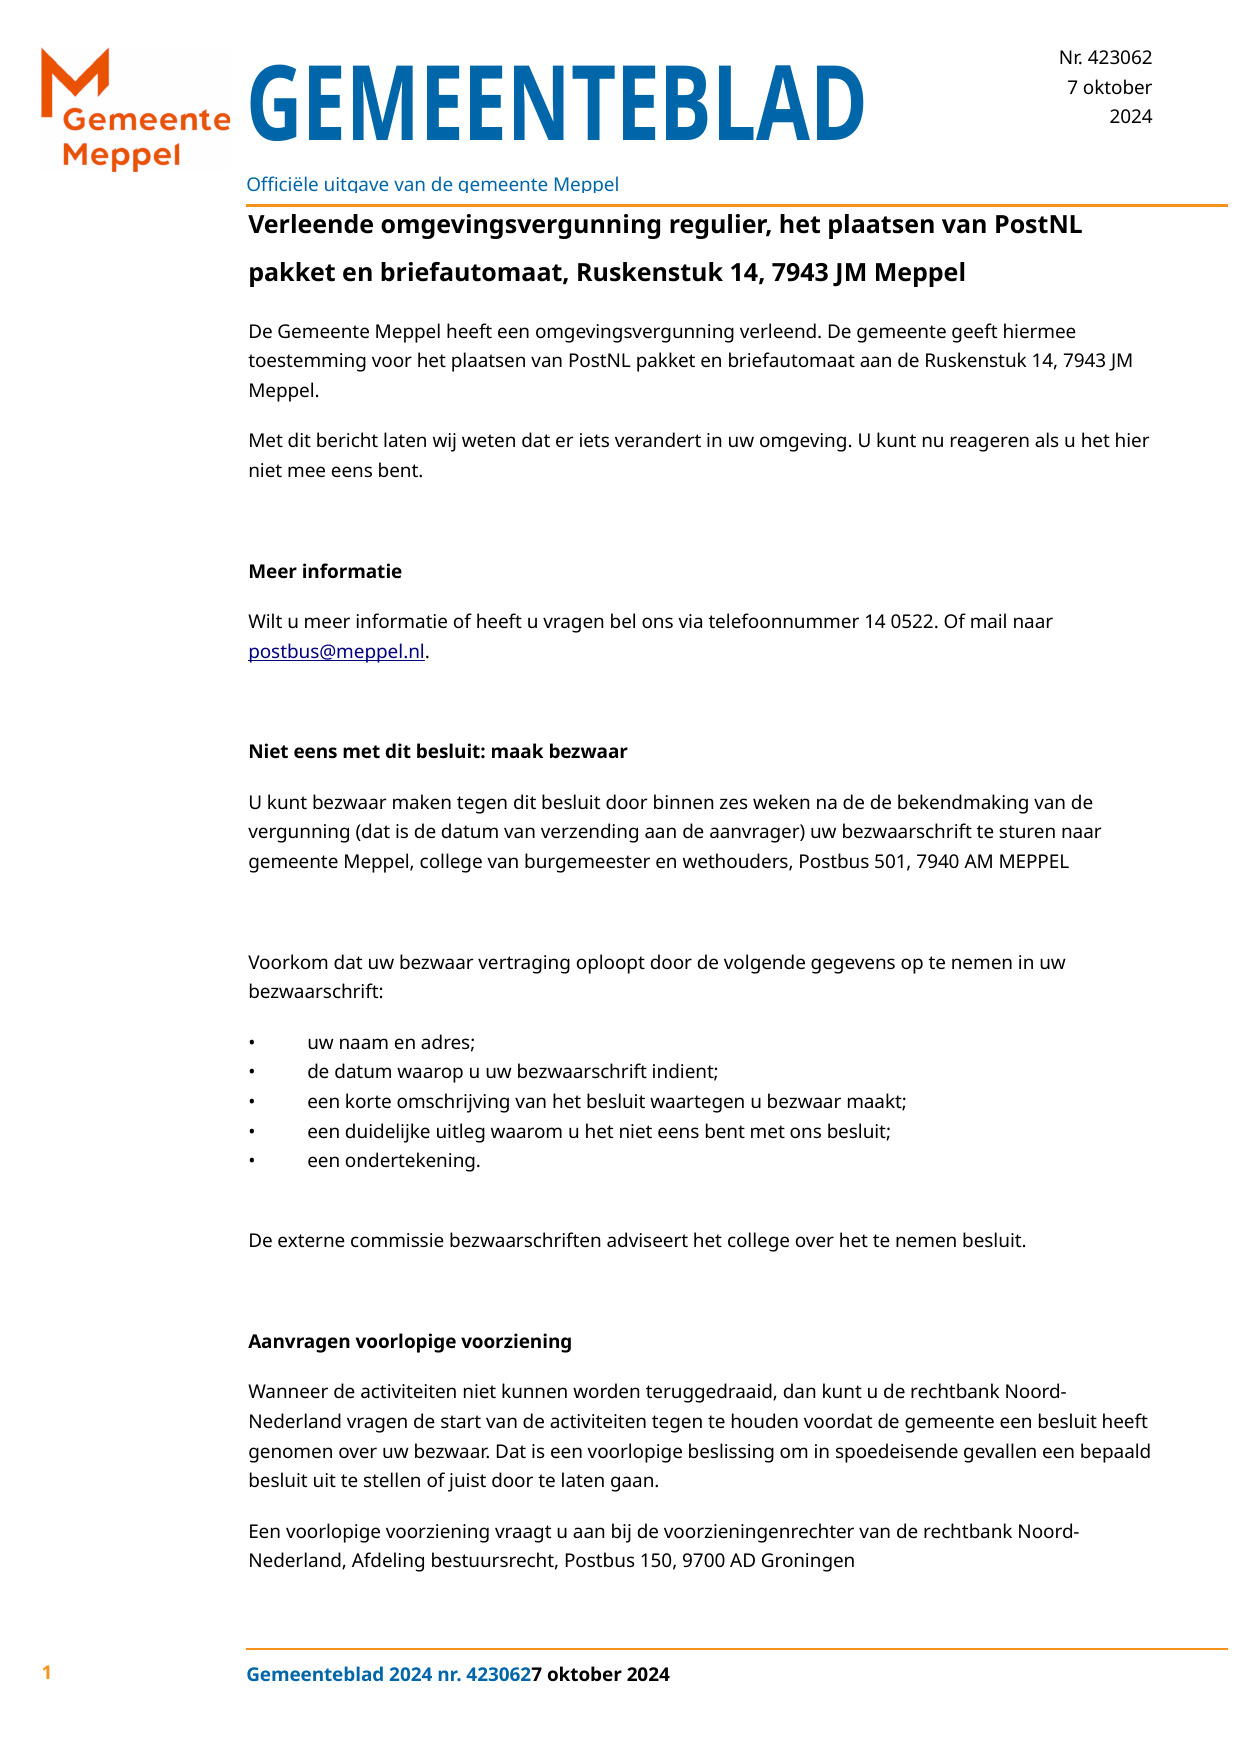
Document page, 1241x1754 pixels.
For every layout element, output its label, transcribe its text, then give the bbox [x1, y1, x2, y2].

list een korte omschrijving van het besluit waartegen u bezwaar maakt; [248, 1088, 1152, 1114]
text Wilt u meer informatie of heeft u vragen bel ons via telefoonnummer 14 0522. Of mail naar postbus@meppel.nl. [248, 608, 1152, 664]
text De Gemeente Meppel heeft een omgevingsvergunning verleend. De gemeente geeft hiermee toestemming voor het plaatsen van PostNL pakket en briefautomaat aan de Ruskenstuk 14, 7943 JM Meppel. [248, 318, 1152, 403]
list een duidelijke uitleg waarom u het niet eens bent met ons besluit; [248, 1118, 1152, 1144]
list uw naam en adres; [248, 1029, 1152, 1055]
text Verleende omgevingsvergunning regulier, het plaatsen van PostNL pakket en briefautomaat, Ruskenstuk 14, 7943 JM Meppel [248, 207, 1152, 288]
list een ondertekening. [248, 1147, 1152, 1173]
text Wanneer de activiteiten niet kunnen worden teruggedraaid, dan kunt u de rechtbank Noord-Nederland vragen de start van de activiteiten tegen te houden voordat de gemeente een besluit heeft genomen over uw bezwaar. Dat is een voorlopige beslissing om in spoedeisende gevallen een bepaald besluit uit te stellen of juist door te laten gaan. [248, 1379, 1152, 1493]
text U kunt bezwaar maken tegen dit besluit door binnen zes weken na de de bekendmaking van de vergunning (dat is de datum van verzending aan de aanvrager) uw bezwaarschrift te sturen naar gemeente Meppel, college van burgemeester en wethouders, Postbus 501, 7940 AM MEPPEL [248, 789, 1152, 874]
text Meer informatie [248, 558, 1152, 584]
picture [41, 47, 231, 172]
text Aanvragen voorlopige voorziening [248, 1328, 1152, 1354]
list de datum waarop u uw bezwaarschrift indient; [248, 1059, 1152, 1084]
text Een voorlopige voorziening vraagt u aan bij de voorzieningenrechter van de rechtbank Noord-Nederland, Afdeling bestuursrecht, Postbus 150, 9700 AD Groningen [248, 1518, 1152, 1573]
text De externe commissie bezwaarschriften adviseert het college over het te nemen besluit. [248, 1227, 1152, 1253]
text Voorkom dat uw bezwaar vertraging oploopt door de volgende gegevens op te nemen in uw bezwaarschrift: [248, 949, 1152, 1004]
text Niet eens met dit besluit: maak bezwaar [248, 739, 1152, 764]
text Met dit bericht laten wij weten dat er iets verandert in uw omgeving. U kunt nu reageren als u het hier niet mee eens bent. [248, 427, 1152, 483]
